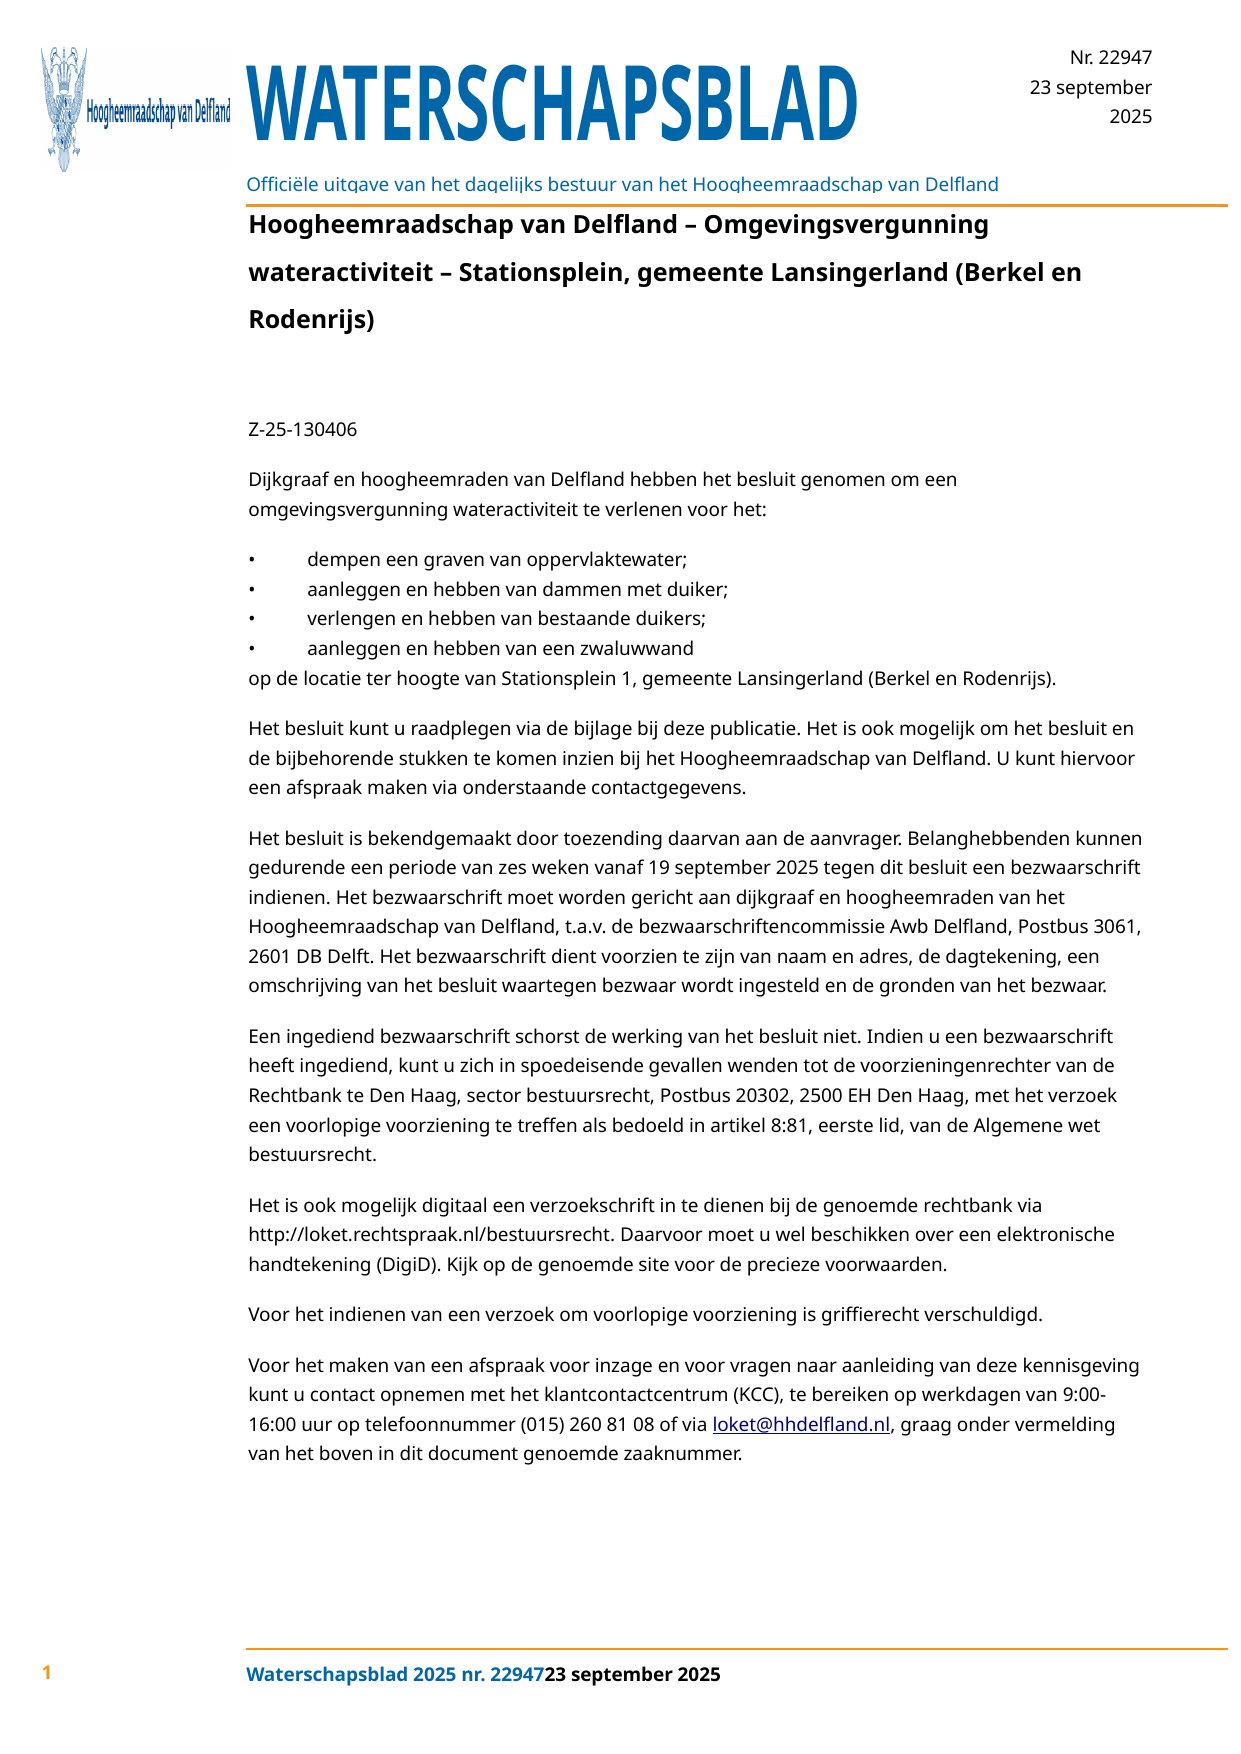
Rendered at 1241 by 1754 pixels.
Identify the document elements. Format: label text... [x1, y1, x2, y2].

text Hoogheemraadschap van Delfland – Omgevingsvergunning wateractiviteit – Stationsplein, gemeente Lansingerland (Berkel en Rodenrijs) [248, 207, 1152, 336]
list dempen een graven van oppervlaktewater; [248, 546, 1152, 572]
text Het besluit kunt u raadplegen via de bijlage bij deze publicatie. Het is ook mogelijk om het besluit en de bijbehorende stukken te komen inzien bij het Hoogheemraadschap van Delfland. U kunt hiervoor een afspraak maken via onderstaande contactgegevens. [248, 715, 1152, 800]
text Voor het maken van een afspraak voor inzage en voor vragen naar aanleiding van deze kennisgeving kunt u contact opnemen met het klantcontactcentrum (KCC), te bereiken op werkdagen van 9:00-16:00 uur op telefoonnummer (015) 260 81 08 of via loket@hhdelfland.nl, graag onder vermelding van het boven in dit document genoemde zaaknummer. [248, 1352, 1152, 1466]
text Z-25-130406 [248, 416, 1152, 442]
text op de locatie ter hoogte van Stationsplein 1, gemeente Lansingerland (Berkel en Rodenrijs). [248, 665, 1152, 690]
list aanleggen en hebben van dammen met duiker; [248, 576, 1152, 602]
list verlengen en hebben van bestaande duikers; [248, 606, 1152, 631]
text Dijkgraaf en hoogheemraden van Delfland hebben het besluit genomen om een omgevingsvergunning wateractiviteit te verlenen voor het: [248, 466, 1152, 522]
text Een ingediend bezwaarschrift schorst de werking van het besluit niet. Indien u een bezwaarschrift heeft ingediend, kunt u zich in spoedeisende gevallen wenden tot de voorzieningenrechter van de Rechtbank te Den Haag, sector bestuursrecht, Postbus 20302, 2500 EH Den Haag, met het verzoek een voorlopige voorziening te treffen als bedoeld in artikel 8:81, eerste lid, van de Algemene wet bestuursrecht. [248, 1023, 1152, 1167]
text Het besluit is bekendgemaakt door toezending daarvan aan de aanvrager. Belanghebbenden kunnen gedurende een periode van zes weken vanaf 19 september 2025 tegen dit besluit een bezwaarschrift indienen. Het bezwaarschrift moet worden gericht aan dijkgraaf en hoogheemraden van het Hoogheemraadschap van Delfland, t.a.v. de bezwaarschriftencommissie Awb Delfland, Postbus 3061, 2601 DB Delft. Het bezwaarschrift dient voorzien te zijn van naam en adres, de dagtekening, een omschrijving van het besluit waartegen bezwaar wordt ingesteld en de gronden van het bezwaar. [248, 825, 1152, 998]
text Het is ook mogelijk digitaal een verzoekschrift in te dienen bij de genoemde rechtbank via http://loket.rechtspraak.nl/bestuursrecht. Daarvoor moet u wel beschikken over een elektronische handtekening (DigiD). Kijk op de genoemde site voor de precieze voorwaarden. [248, 1192, 1152, 1277]
picture [41, 47, 231, 172]
text Voor het indienen van een verzoek om voorlopige voorziening is griffierecht verschuldigd. [248, 1301, 1152, 1327]
list aanleggen en hebben van een zwaluwwand [248, 635, 1152, 661]
